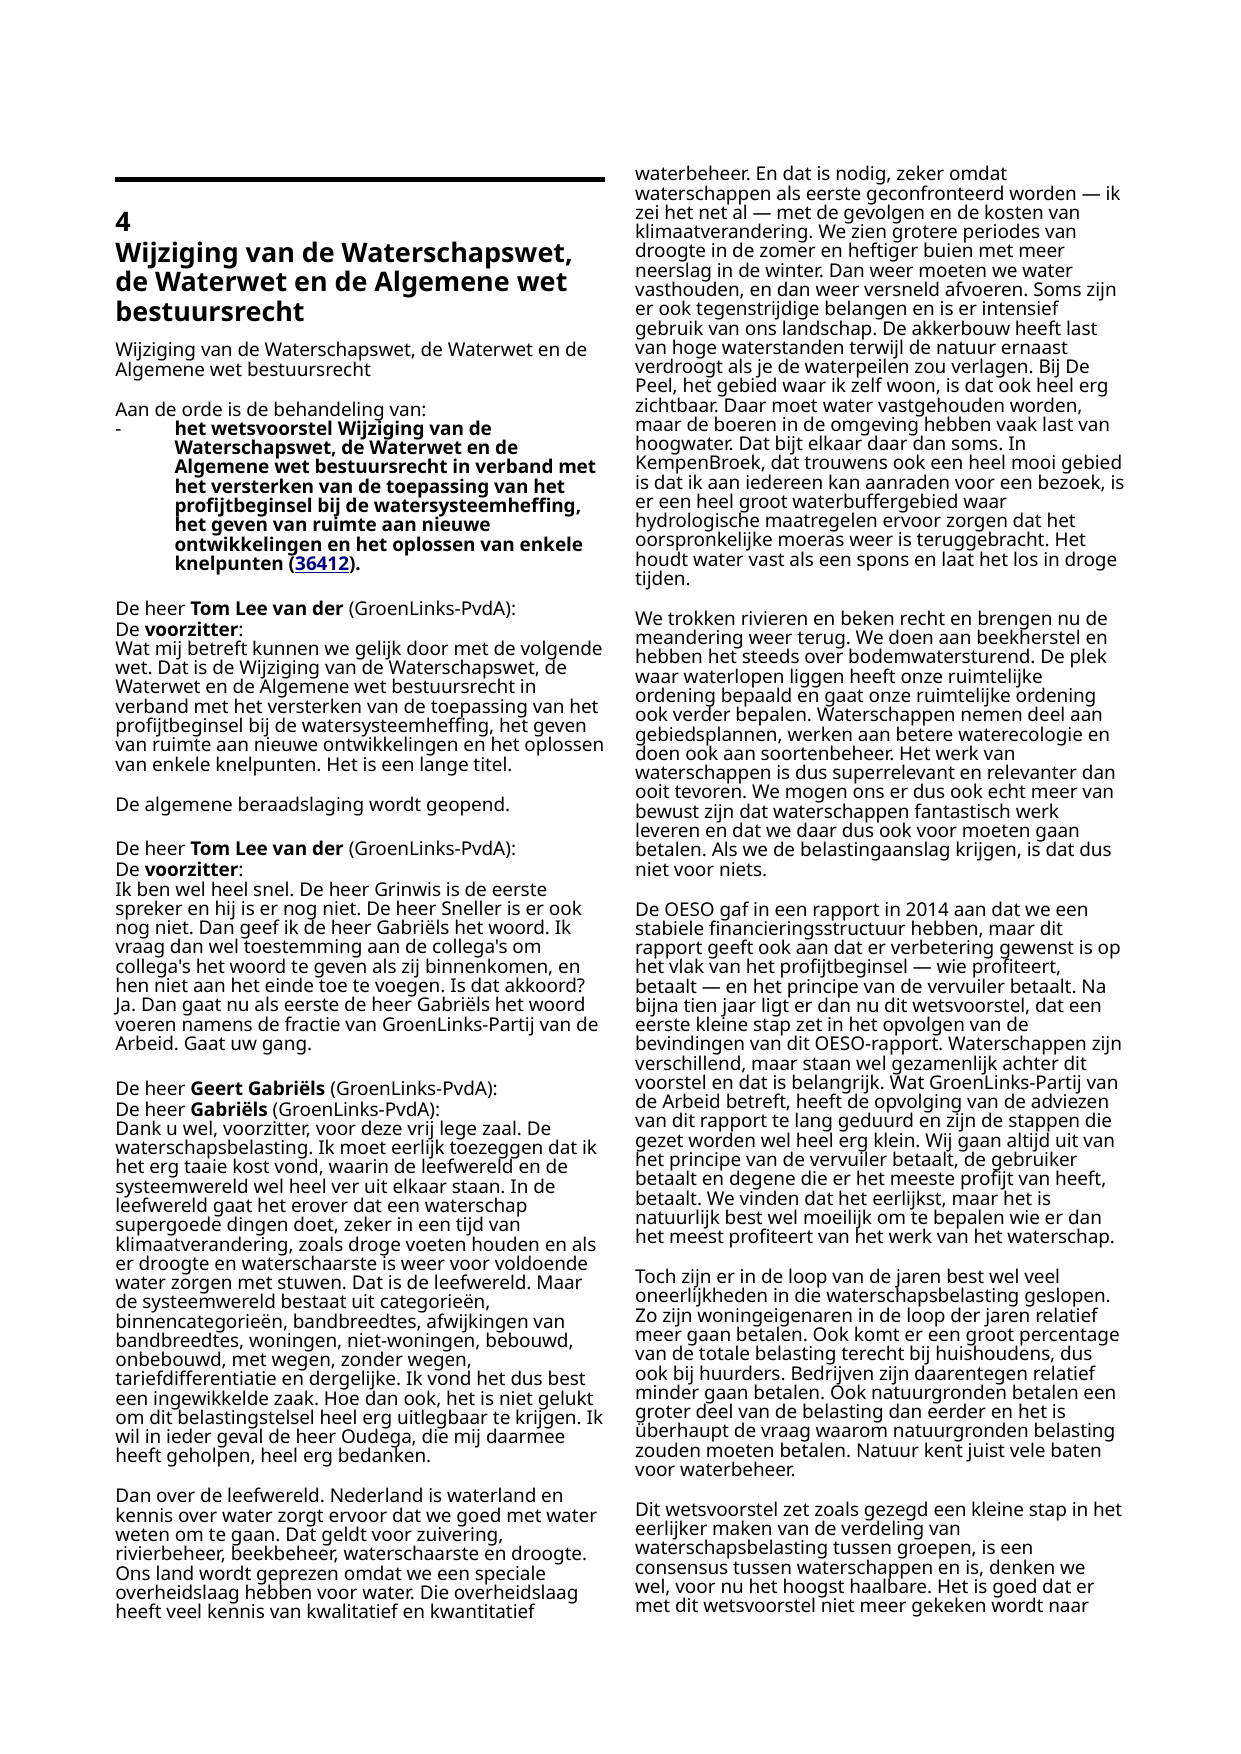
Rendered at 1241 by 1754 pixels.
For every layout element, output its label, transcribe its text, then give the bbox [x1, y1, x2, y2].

text De algemene beraadslaging wordt geopend. [115, 796, 605, 815]
text De heer Tom Lee van der (GroenLinks-PvdA): [115, 836, 605, 861]
text De heer Gabriëls (GroenLinks-PvdA): [115, 1101, 605, 1120]
text 4 [115, 203, 605, 239]
text De heer Geert Gabriëls (GroenLinks-PvdA): [115, 1075, 605, 1101]
text waterbeheer. En dat is nodig, zeker omdat waterschappen als eerste geconfronteerd worden — ik zei het net al — met de gevolgen en de kosten van klimaatverandering. We zien grotere periodes van droogte in de zomer en heftiger buien met meer neerslag in de winter. Dan weer moeten we water vasthouden, en dan weer versneld afvoeren. Soms zijn er ook tegenstrijdige belangen en is er intensief gebruik van ons landschap. De akkerbouw heeft last van hoge waterstanden terwijl de natuur ernaast verdroogt als je de waterpeilen zou verlagen. Bij De Peel, het gebied waar ik zelf woon, is dat ook heel erg zichtbaar. Daar moet water vastgehouden worden, maar de boeren in de omgeving hebben vaak last van hoogwater. Dat bijt elkaar daar dan soms. In KempenBroek, dat trouwens ook een heel mooi gebied is dat ik aan iedereen kan aanraden voor een bezoek, is er een heel groot waterbuffergebied waar hydrologische maatregelen ervoor zorgen dat het oorspronkelijke moeras weer is teruggebracht. Het houdt water vast als een spons en laat het los in droge tijden. [635, 165, 1125, 589]
text Wat mij betreft kunnen we gelijk door met de volgende wet. Dat is de Wijziging van de Waterschapswet, de Waterwet en de Algemene wet bestuursrecht in verband met het versterken van de toepassing van het profijtbeginsel bij de watersysteemheffing, het geven van ruimte aan nieuwe ontwikkelingen en het oplossen van enkele knelpunten. Het is een lange titel. [115, 640, 605, 775]
text Toch zijn er in de loop van de jaren best wel veel oneerlijkheden in die waterschapsbelasting geslopen. Zo zijn woningeigenaren in de loop der jaren relatief meer gaan betalen. Ook komt er een groot percentage van de totale belasting terecht bij huishoudens, dus ook bij huurders. Bedrijven zijn daarentegen relatief minder gaan betalen. Ook natuurgronden betalen een groter deel van de belasting dan eerder en het is überhaupt de vraag waarom natuurgronden belasting zouden moeten betalen. Natuur kent juist vele baten voor waterbeheer. [635, 1268, 1125, 1480]
text De heer Tom Lee van der (GroenLinks-PvdA): [115, 595, 605, 621]
text Dank u wel, voorzitter, voor deze vrij lege zaal. De waterschapsbelasting. Ik moet eerlijk toezeggen dat ik het erg taaie kost vond, waarin de leefwereld en de systeemwereld wel heel ver uit elkaar staan. In de leefwereld gaat het erover dat een waterschap supergoede dingen doet, zeker in een tijd van klimaatverandering, zoals droge voeten houden en als er droogte en waterschaarste is weer voor voldoende water zorgen met stuwen. Dat is de leefwereld. Maar de systeemwereld bestaat uit categorieën, binnencategorieën, bandbreedtes, afwijkingen van bandbreedtes, woningen, niet-woningen, bebouwd, onbebouwd, met wegen, zonder wegen, tariefdifferentiatie en dergelijke. Ik vond het dus best een ingewikkelde zaak. Hoe dan ook, het is niet gelukt om dit belastingstelsel heel erg uitlegbaar te krijgen. Ik wil in ieder geval de heer Oudega, die mij daarmee heeft geholpen, heel erg bedanken. [115, 1120, 605, 1467]
text Dan over de leefwereld. Nederland is waterland en kennis over water zorgt ervoor dat we goed met water weten om te gaan. Dat geldt voor zuivering, rivierbeheer, beekbeheer, waterschaarste en droogte. Ons land wordt geprezen omdat we een speciale overheidslaag hebben voor water. Die overheidslaag heeft veel kennis van kwalitatief en kwantitatief [115, 1487, 605, 1622]
text Ik ben wel heel snel. De heer Grinwis is de eerste spreker en hij is er nog niet. De heer Sneller is er ook nog niet. Dan geef ik de heer Gabriëls het woord. Ik vraag dan wel toestemming aan de collega's om collega's het woord te geven als zij binnenkomen, en hen niet aan het einde toe te voegen. Is dat akkoord? Ja. Dan gaat nu als eerste de heer Gabriëls het woord voeren namens de fractie van GroenLinks-Partij van de Arbeid. Gaat uw gang. [115, 881, 605, 1054]
text Wijziging van de Waterschapswet, de Waterwet en de Algemene wet bestuursrecht [115, 239, 605, 341]
text Dit wetsvoorstel zet zoals gezegd een kleine stap in het eerlijker maken van de verdeling van waterschapsbelasting tussen groepen, is een consensus tussen waterschappen en is, denken we wel, voor nu het hoogst haalbare. Het is goed dat er met dit wetsvoorstel niet meer gekeken wordt naar [635, 1501, 1125, 1616]
text De voorzitter: [115, 621, 605, 640]
text De OESO gaf in een rapport in 2014 aan dat we een stabiele financieringsstructuur hebben, maar dit rapport geeft ook aan dat er verbetering gewenst is op het vlak van het profijtbeginsel — wie profiteert, betaalt — en het principe van de vervuiler betaalt. Na bijna tien jaar ligt er dan nu dit wetsvoorstel, dat een eerste kleine stap zet in het opvolgen van de bevindingen van dit OESO-rapport. Waterschappen zijn verschillend, maar staan wel gezamenlijk achter dit voorstel en dat is belangrijk. Wat GroenLinks-Partij van de Arbeid betreft, heeft de opvolging van de adviezen van dit rapport te lang geduurd en zijn de stappen die gezet worden wel heel erg klein. Wij gaan altijd uit van het principe van de vervuiler betaalt, de gebruiker betaalt en degene die er het meeste profijt van heeft, betaalt. We vinden dat het eerlijkst, maar het is natuurlijk best wel moeilijk om te bepalen wie er dan het meest profiteert van het werk van het waterschap. [635, 901, 1125, 1247]
list het wetsvoorstel Wijziging van de Waterschapswet, de Waterwet en de Algemene wet bestuursrecht in verband met het versterken van de toepassing van het profijtbeginsel bij de watersysteemheffing, het geven van ruimte aan nieuwe ontwikkelingen en het oplossen van enkele knelpunten (36412). [115, 420, 605, 574]
text De voorzitter: [115, 861, 605, 881]
text Aan de orde is de behandeling van: [115, 401, 605, 420]
text Wijziging van de Waterschapswet, de Waterwet en de Algemene wet bestuursrecht [115, 341, 605, 380]
text We trokken rivieren en beken recht en brengen nu de meandering weer terug. We doen aan beekherstel en hebben het steeds over bodemwatersturend. De plek waar waterlopen liggen heeft onze ruimtelijke ordening bepaald en gaat onze ruimtelijke ordening ook verder bepalen. Waterschappen nemen deel aan gebiedsplannen, werken aan betere waterecologie en doen ook aan soortenbeheer. Het werk van waterschappen is dus superrelevant en relevanter dan ooit tevoren. We mogen ons er dus ook echt meer van bewust zijn dat waterschappen fantastisch werk leveren en dat we daar dus ook voor moeten gaan betalen. Als we de belastingaanslag krijgen, is dat dus niet voor niets. [635, 610, 1125, 880]
